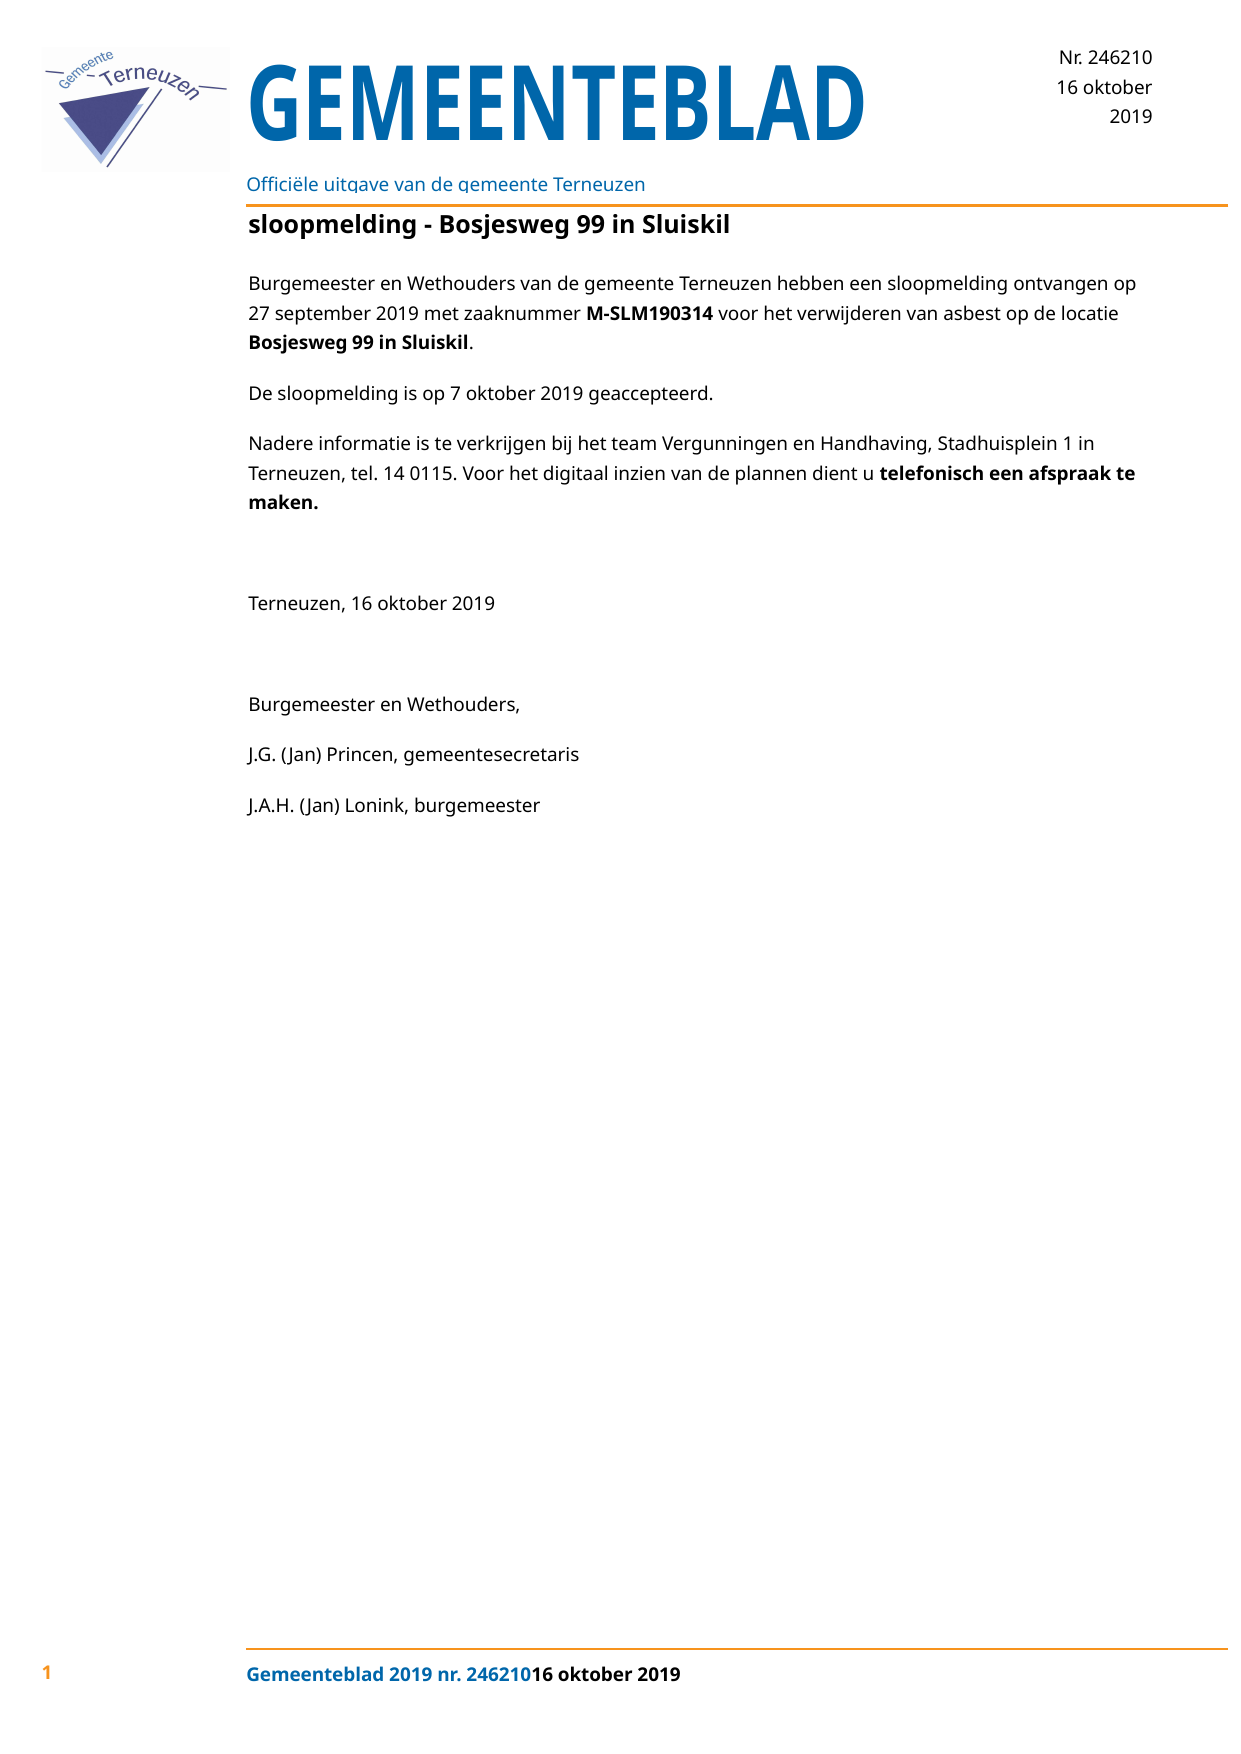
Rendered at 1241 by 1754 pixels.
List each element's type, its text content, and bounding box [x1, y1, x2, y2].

text De sloopmelding is op 7 oktober 2019 geaccepteerd. [248, 380, 1152, 406]
text J.G. (Jan) Princen, gemeentesecretaris [248, 742, 1152, 767]
text Nadere informatie is te verkrijgen bij het team Vergunningen en Handhaving, Stadhuisplein 1 in Terneuzen, tel. 14 0115. Voor het digitaal inzien van de plannen dient u telefonisch een afspraak te maken. [248, 430, 1152, 515]
text Terneuzen, 16 oktober 2019 [248, 590, 1152, 616]
text Burgemeester en Wethouders, [248, 691, 1152, 717]
text Burgemeester en Wethouders van de gemeente Terneuzen hebben een sloopmelding ontvangen op 27 september 2019 met zaaknummer M-SLM190314 voor het verwijderen van asbest op de locatie Bosjesweg 99 in Sluiskil. [248, 270, 1152, 355]
text sloopmelding - Bosjesweg 99 in Sluiskil [248, 207, 1152, 241]
text J.A.H. (Jan) Lonink, burgemeester [248, 792, 1152, 818]
picture [41, 47, 231, 172]
